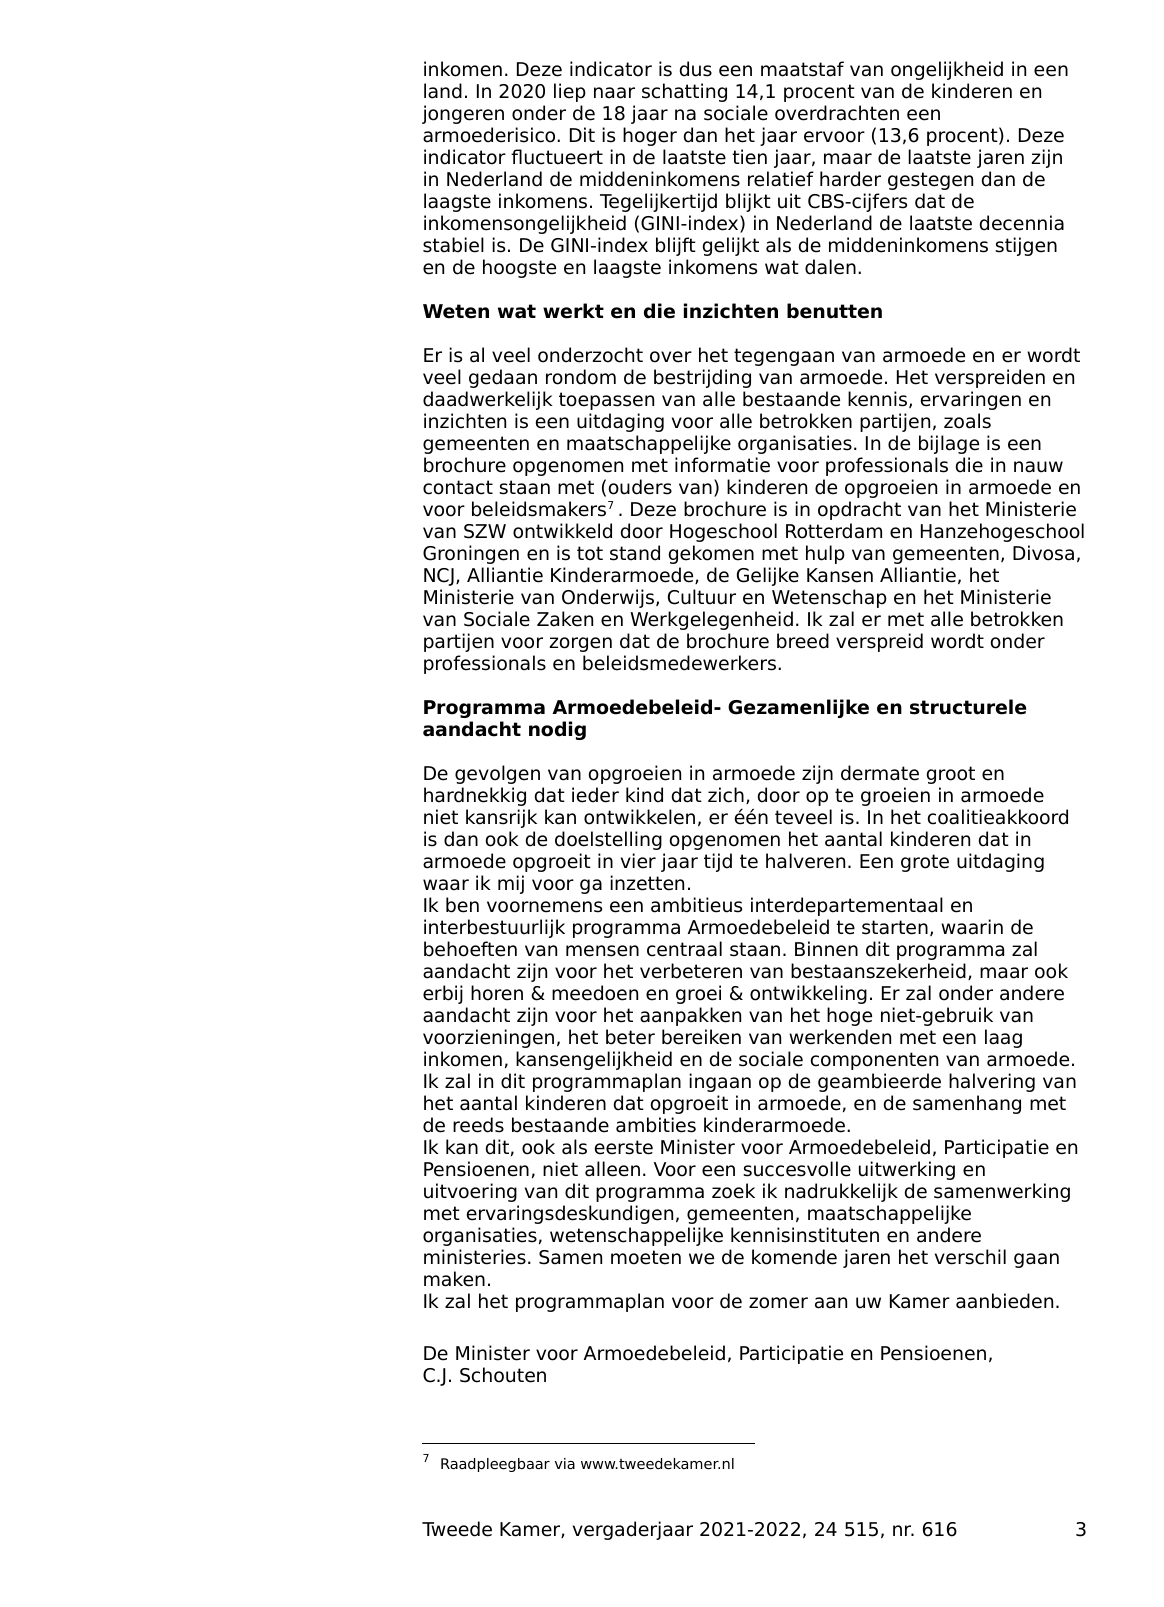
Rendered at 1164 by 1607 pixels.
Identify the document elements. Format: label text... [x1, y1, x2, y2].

text De Minister voor Armoedebeleid, Participatie en Pensioenen, C.J. Schouten [422, 1343, 1087, 1387]
text De gevolgen van opgroeien in armoede zijn dermate groot en hardnekkig dat ieder kind dat zich, door op te groeien in armoede niet kansrijk kan ontwikkelen, er één teveel is. In het coalitieakkoord is dan ook de doelstelling opgenomen het aantal kinderen dat in armoede opgroeit in vier jaar tijd te halveren. Een grote uitdaging waar ik mij voor ga inzetten. [422, 763, 1087, 895]
text inkomen. Deze indicator is dus een maatstaf van ongelijkheid in een land. In 2020 liep naar schatting 14,1 procent van de kinderen en jongeren onder de 18 jaar na sociale overdrachten een armoederisico. Dit is hoger dan het jaar ervoor (13,6 procent). Deze indicator fluctueert in de laatste tien jaar, maar de laatste jaren zijn in Nederland de middeninkomens relatief harder gestegen dan de laagste inkomens. Tegelijkertijd blijkt uit CBS-cijfers dat de inkomensongelijkheid (GINI-index) in Nederland de laatste decennia stabiel is. De GINI-index blijft gelijkt als de middeninkomens stijgen en de hoogste en laagste inkomens wat dalen. [422, 59, 1087, 279]
subtitle Weten wat werkt en die inzichten benutten [422, 301, 1087, 323]
subtitle Programma Armoedebeleid- Gezamenlijke en structurele aandacht nodig [422, 697, 1087, 741]
text Er is al veel onderzocht over het tegengaan van armoede en er wordt veel gedaan rondom de bestrijding van armoede. Het verspreiden en daadwerkelijk toepassen van alle bestaande kennis, ervaringen en inzichten is een uitdaging voor alle betrokken partijen, zoals gemeenten en maatschappelijke organisaties. In de bijlage is een brochure opgenomen met informatie voor professionals die in nauw contact staan met (ouders van) kinderen de opgroeien in armoede en voor beleidsmakers. Deze brochure is in opdracht van het Ministerie van SZW ontwikkeld door Hogeschool Rotterdam en Hanzehogeschool Groningen en is tot stand gekomen met hulp van gemeenten, Divosa, NCJ, Alliantie Kinderarmoede, de Gelijke Kansen Alliantie, het Ministerie van Onderwijs, Cultuur en Wetenschap en het Ministerie van Sociale Zaken en Werkgelegenheid. Ik zal er met alle betrokken partijen voor zorgen dat de brochure breed verspreid wordt onder professionals en beleidsmedewerkers. [422, 345, 1087, 675]
text Ik kan dit, ook als eerste Minister voor Armoedebeleid, Participatie en Pensioenen, niet alleen. Voor een succesvolle uitwerking en uitvoering van dit programma zoek ik nadrukkelijk de samenwerking met ervaringsdeskundigen, gemeenten, maatschappelijke organisaties, wetenschappelijke kennisinstituten en andere ministeries. Samen moeten we de komende jaren het verschil gaan maken. [422, 1137, 1087, 1291]
text Raadpleegbaar via www.tweedekamer.nl [422, 1452, 1087, 1474]
text Ik zal het programmaplan voor de zomer aan uw Kamer aanbieden. [422, 1291, 1087, 1313]
text Ik ben voornemens een ambitieus interdepartementaal en interbestuurlijk programma Armoedebeleid te starten, waarin de behoeften van mensen centraal staan. Binnen dit programma zal aandacht zijn voor het verbeteren van bestaanszekerheid, maar ook erbij horen & meedoen en groei & ontwikkeling. Er zal onder andere aandacht zijn voor het aanpakken van het hoge niet-gebruik van voorzieningen, het beter bereiken van werkenden met een laag inkomen, kansengelijkheid en de sociale componenten van armoede. Ik zal in dit programmaplan ingaan op de geambieerde halvering van het aantal kinderen dat opgroeit in armoede, en de samenhang met de reeds bestaande ambities kinderarmoede. [422, 895, 1087, 1137]
